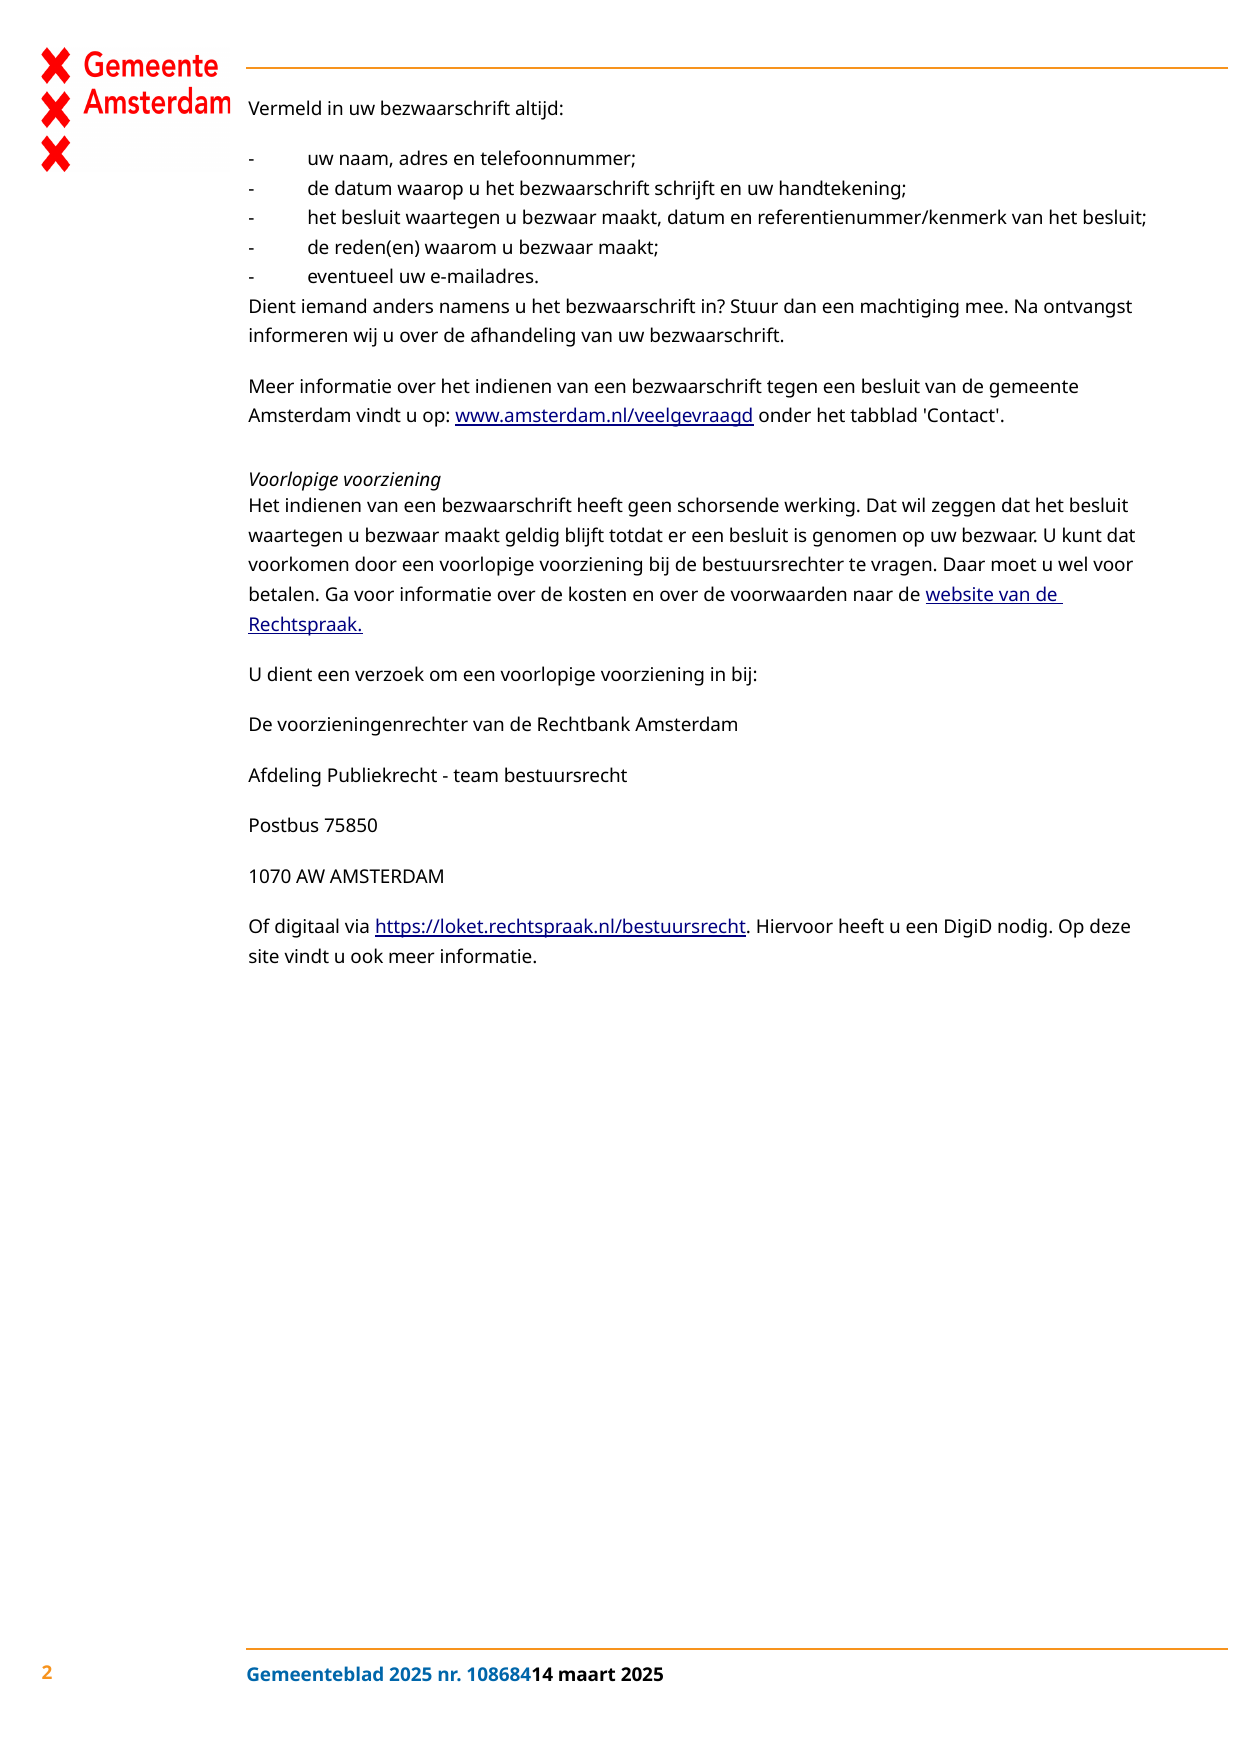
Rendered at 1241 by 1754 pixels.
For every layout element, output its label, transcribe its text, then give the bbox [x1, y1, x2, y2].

list de reden(en) waarom u bezwaar maakt; [248, 234, 1152, 260]
text Vermeld in uw bezwaarschrift altijd: [248, 95, 1152, 121]
text De voorzieningenrechter van de Rechtbank Amsterdam [248, 712, 1152, 737]
text Meer informatie over het indienen van een bezwaarschrift tegen een besluit van de gemeente Amsterdam vindt u op: www.amsterdam.nl/veelgevraagd onder het tabblad 'Contact'. [248, 373, 1152, 428]
text Of digitaal via https://loket.rechtspraak.nl/bestuursrecht. Hiervoor heeft u een DigiD nodig. Op deze site vindt u ook meer informatie. [248, 913, 1152, 968]
text Voorlopige voorziening [248, 467, 1152, 492]
list eventueel uw e-mailadres. [248, 263, 1152, 289]
text 1070 AW AMSTERDAM [248, 863, 1152, 888]
picture [41, 47, 231, 172]
list uw naam, adres en telefoonnummer; [248, 145, 1152, 171]
list het besluit waartegen u bezwaar maakt, datum en referentienummer/kenmerk van het besluit; [248, 204, 1152, 230]
text Postbus 75850 [248, 812, 1152, 838]
text Afdeling Publiekrecht - team bestuursrecht [248, 762, 1152, 788]
text U dient een verzoek om een voorlopige voorziening in bij: [248, 661, 1152, 687]
text Dient iemand anders namens u het bezwaarschrift in? Stuur dan een machtiging mee. Na ontvangst informeren wij u over de afhandeling van uw bezwaarschrift. [248, 293, 1152, 348]
text Het indienen van een bezwaarschrift heeft geen schorsende werking. Dat wil zeggen dat het besluit waartegen u bezwaar maakt geldig blijft totdat er een besluit is genomen op uw bezwaar. U kunt dat voorkomen door een voorlopige voorziening bij de bestuursrechter te vragen. Daar moet u wel voor betalen. Ga voor informatie over de kosten en over de voorwaarden naar de website van de Rechtspraak. [248, 492, 1152, 636]
list de datum waarop u het bezwaarschrift schrijft en uw handtekening; [248, 175, 1152, 201]
